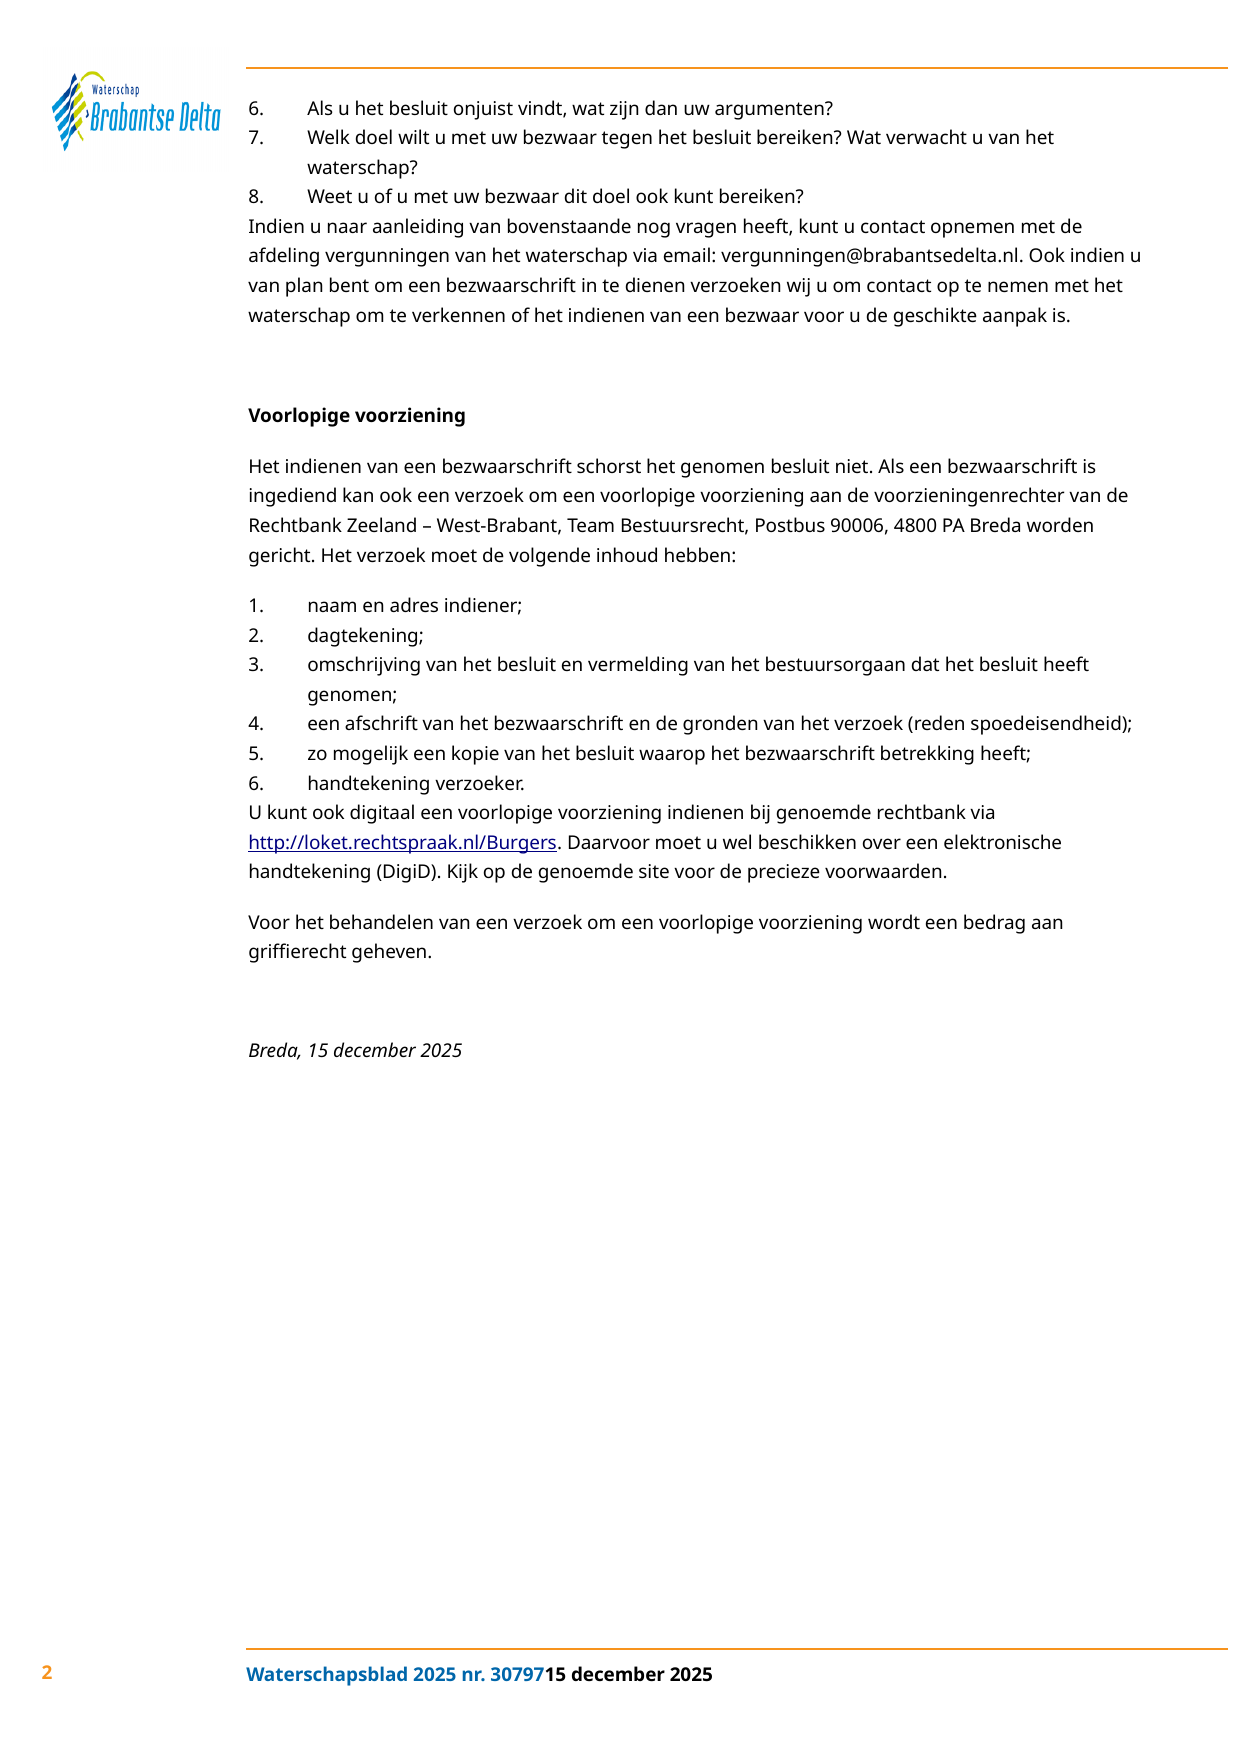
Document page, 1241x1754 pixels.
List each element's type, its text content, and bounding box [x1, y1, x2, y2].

text Voorlopige voorziening [248, 403, 1152, 428]
list dagtekening; [248, 622, 1152, 648]
list omschrijving van het besluit en vermelding van het bestuursorgaan dat het besluit heeft genomen; [248, 651, 1152, 707]
picture [41, 47, 231, 172]
text Voor het behandelen van een verzoek om een voorlopige voorziening wordt een bedrag aan griffierecht geheven. [248, 909, 1152, 964]
text U kunt ook digitaal een voorlopige voorziening indienen bij genoemde rechtbank via http://loket.rechtspraak.nl/Burgers. Daarvoor moet u wel beschikken over een elektronische handtekening (DigiD). Kijk op de genoemde site voor de precieze voorwaarden. [248, 799, 1152, 884]
list Weet u of u met uw bezwaar dit doel ook kunt bereiken? [248, 183, 1152, 209]
list Welk doel wilt u met uw bezwaar tegen het besluit bereiken? Wat verwacht u van het waterschap? [248, 124, 1152, 180]
text Het indienen van een bezwaarschrift schorst het genomen besluit niet. Als een bezwaarschrift is ingediend kan ook een verzoek om een voorlopige voorziening aan de voorzieningenrechter van de Rechtbank Zeeland – West-Brabant, Team Bestuursrecht, Postbus 90006, 4800 PA Breda worden gericht. Het verzoek moet de volgende inhoud hebben: [248, 453, 1152, 568]
list naam en adres indiener; [248, 592, 1152, 618]
text Indien u naar aanleiding van bovenstaande nog vragen heeft, kunt u contact opnemen met de afdeling vergunningen van het waterschap via email: vergunningen@brabantsedelta.nl. Ook indien u van plan bent om een bezwaarschrift in te dienen verzoeken wij u om contact op te nemen met het waterschap om te verkennen of het indienen van een bezwaar voor u de geschikte aanpak is. [248, 213, 1152, 328]
text Breda, 15 december 2025 [248, 1037, 1152, 1062]
list Als u het besluit onjuist vindt, wat zijn dan uw argumenten? [248, 95, 1152, 121]
list zo mogelijk een kopie van het besluit waarop het bezwaarschrift betrekking heeft; [248, 740, 1152, 766]
list een afschrift van het bezwaarschrift en de gronden van het verzoek (reden spoedeisendheid); [248, 711, 1152, 736]
list handtekening verzoeker. [248, 770, 1152, 796]
